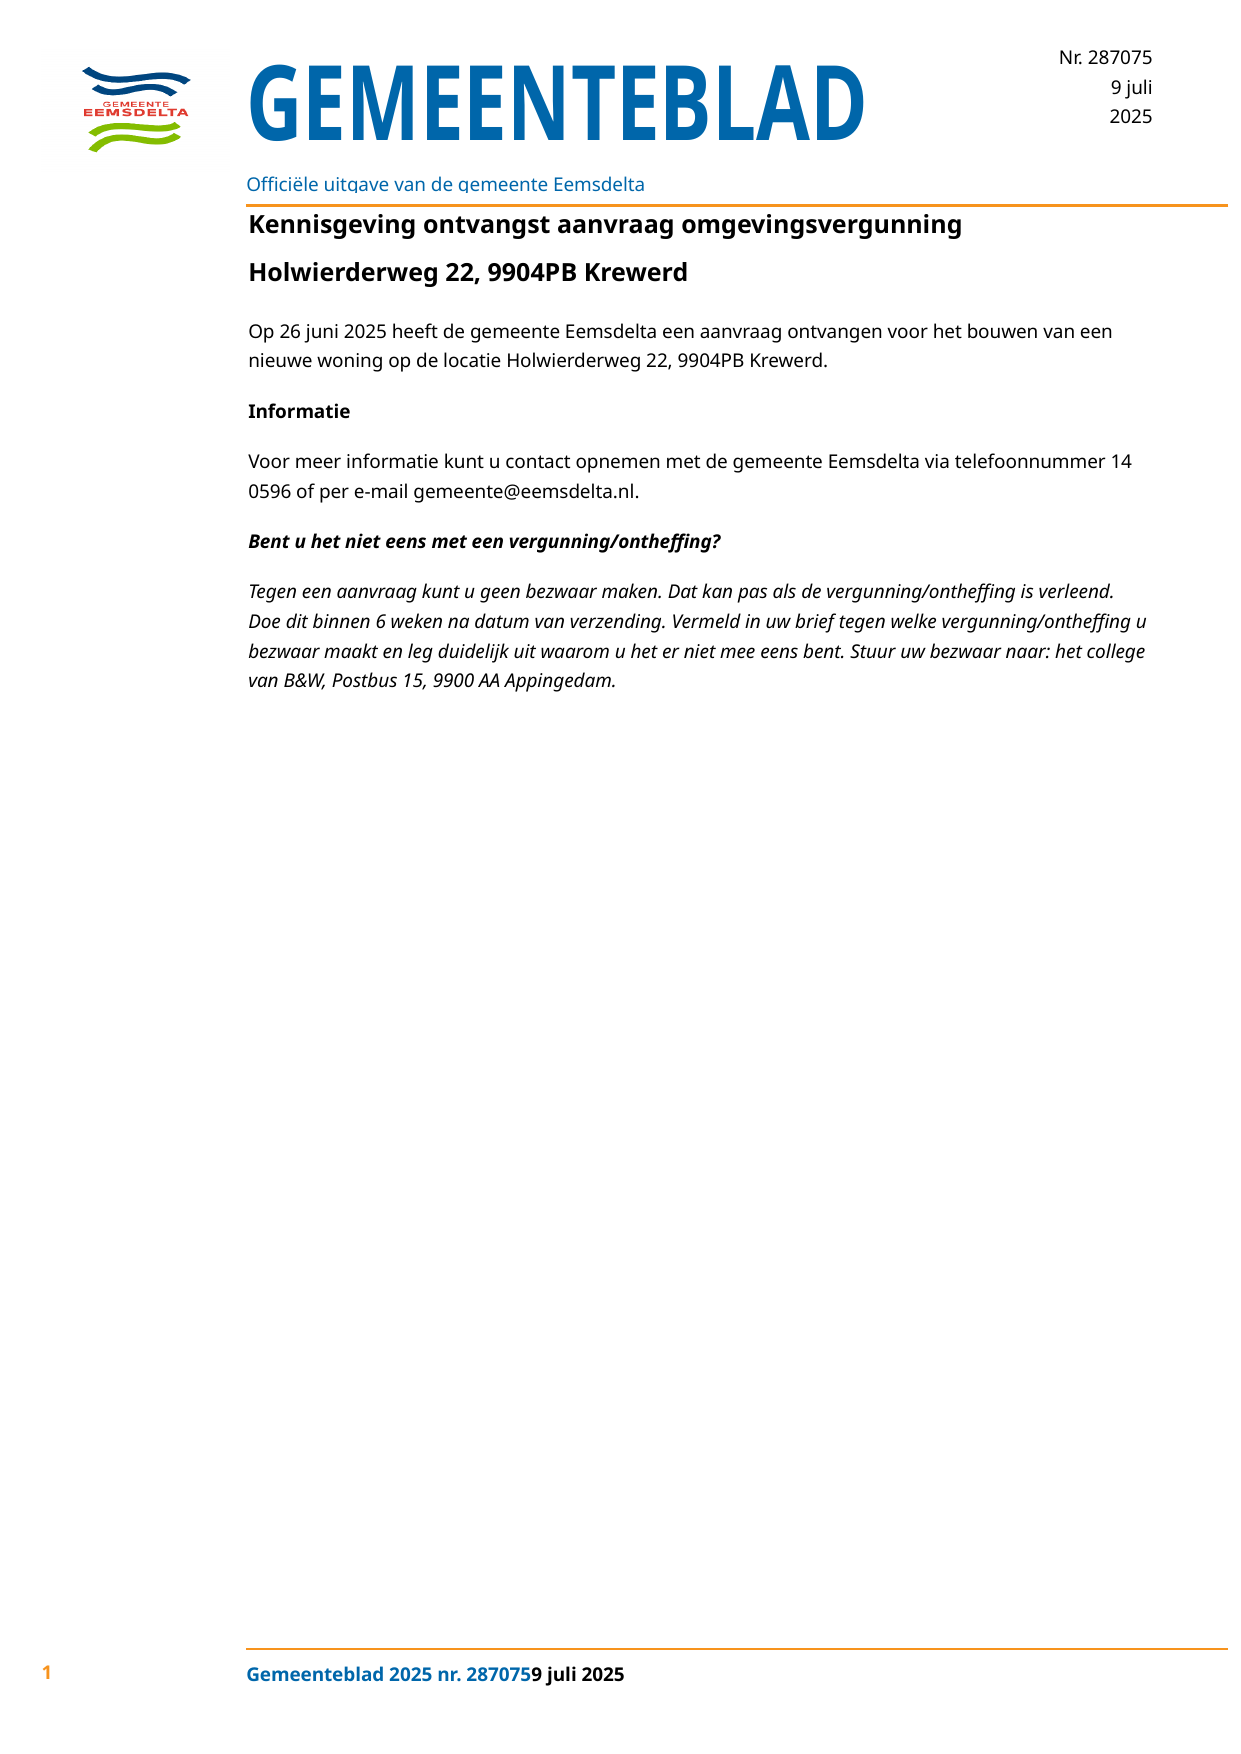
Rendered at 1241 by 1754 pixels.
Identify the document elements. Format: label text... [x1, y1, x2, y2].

text Tegen een aanvraag kunt u geen bezwaar maken. Dat kan pas als de vergunning/ontheffing is verleend. Doe dit binnen 6 weken na datum van verzending. Vermeld in uw brief tegen welke vergunning/ontheffing u bezwaar maakt en leg duidelijk uit waarom u het er niet mee eens bent. Stuur uw bezwaar naar: het college van B&W, Postbus 15, 9900 AA Appingedam. [248, 579, 1152, 693]
text Kennisgeving ontvangst aanvraag omgevingsvergunning Holwierderweg 22, 9904PB Krewerd [248, 207, 1152, 288]
picture [41, 47, 231, 172]
text Informatie [248, 398, 1152, 424]
text Voor meer informatie kunt u contact opnemen met de gemeente Eemsdelta via telefoonnummer 14 0596 of per e-mail gemeente@eemsdelta.nl. [248, 448, 1152, 504]
text Op 26 juni 2025 heeft de gemeente Eemsdelta een aanvraag ontvangen voor het bouwen van een nieuwe woning op de locatie Holwierderweg 22, 9904PB Krewerd. [248, 318, 1152, 373]
text Bent u het niet eens met een vergunning/ontheffing? [248, 528, 1152, 554]
